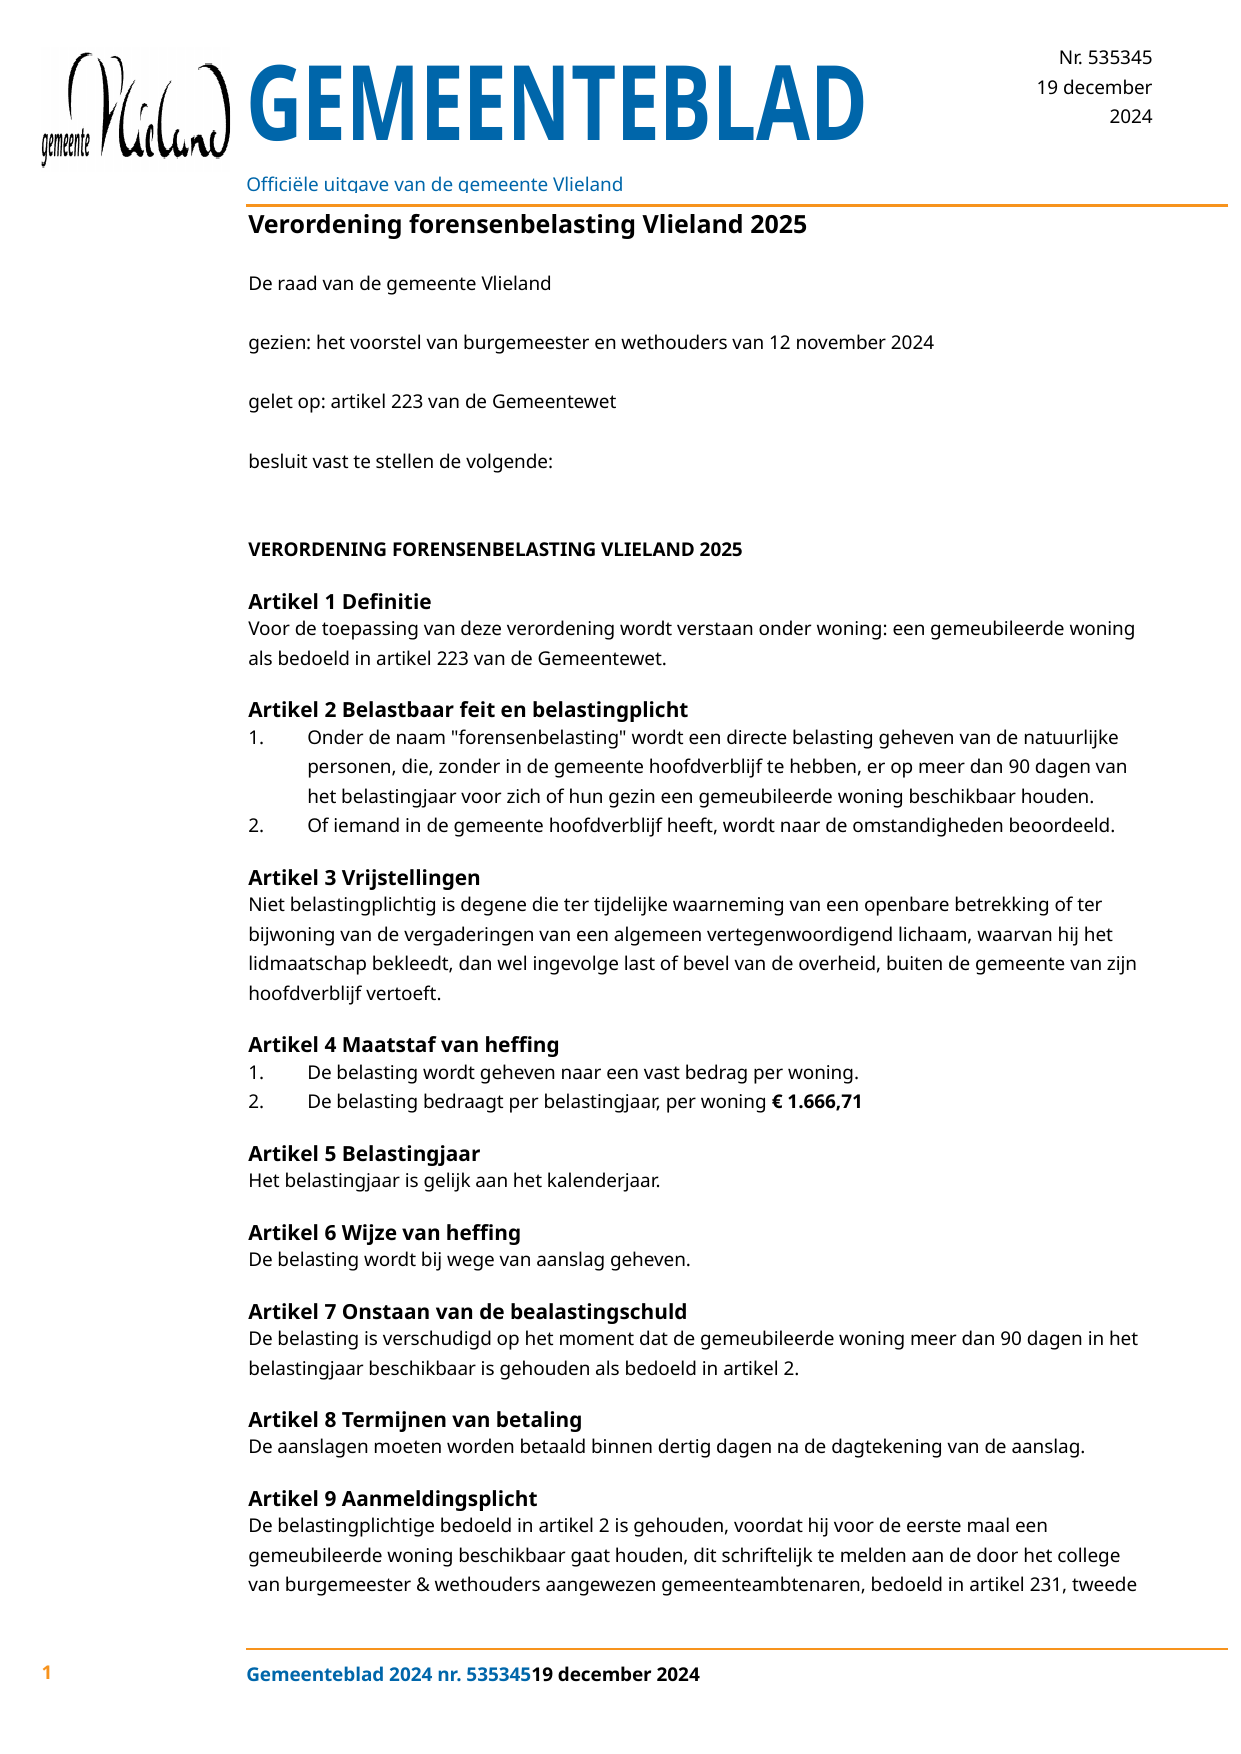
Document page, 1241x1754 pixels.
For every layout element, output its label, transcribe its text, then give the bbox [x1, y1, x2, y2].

list Of iemand in de gemeente hoofdverblijf heeft, wordt naar de omstandigheden beoordeeld. [248, 813, 1152, 838]
list Onder de naam "forensenbelasting" wordt een directe belasting geheven van de natuurlijke personen, die, zonder in de gemeente hoofdverblijf te hebben, er op meer dan 90 dagen van het belastingjaar voor zich of hun gezin een gemeubileerde woning beschikbaar houden. [248, 724, 1152, 809]
picture [41, 47, 231, 172]
text Artikel 7 Onstaan van de bealastingschuld [248, 1297, 1152, 1325]
text De belastingplichtige bedoeld in artikel 2 is gehouden, voordat hij voor de eerste maal een gemeubileerde woning beschikbaar gaat houden, dit schriftelijk te melden aan de door het college van burgemeester & wethouders aangewezen gemeenteambtenaren, bedoeld in artikel 231, tweede [248, 1512, 1152, 1597]
text gelet op: artikel 223 van de Gemeentewet [248, 389, 1152, 414]
text Het belastingjaar is gelijk aan het kalenderjaar. [248, 1167, 1152, 1193]
text Artikel 8 Termijnen van betaling [248, 1405, 1152, 1434]
text Artikel 4 Maatstaf van heffing [248, 1031, 1152, 1059]
list De belasting wordt geheven naar een vast bedrag per woning. [248, 1059, 1152, 1085]
text Verordening forensenbelasting Vlieland 2025 [248, 207, 1152, 241]
text Artikel 9 Aanmeldingsplicht [248, 1484, 1152, 1512]
text De aanslagen moeten worden betaald binnen dertig dagen na de dagtekening van de aanslag. [248, 1434, 1152, 1459]
text De belasting is verschudigd op het moment dat de gemeubileerde woning meer dan 90 dagen in het belastingjaar beschikbaar is gehouden als bedoeld in artikel 2. [248, 1325, 1152, 1381]
text Voor de toepassing van deze verordening wordt verstaan onder woning: een gemeubileerde woning als bedoeld in artikel 223 van de Gemeentewet. [248, 615, 1152, 671]
text De raad van de gemeente Vlieland [248, 270, 1152, 296]
text Artikel 6 Wijze van heffing [248, 1218, 1152, 1246]
text gezien: het voorstel van burgemeester en wethouders van 12 november 2024 [248, 329, 1152, 355]
text Niet belastingplichtig is degene die ter tijdelijke waarneming van een openbare betrekking of ter bijwoning van de vergaderingen van een algemeen vertegenwoordigend lichaam, waarvan hij het lidmaatschap bekleedt, dan wel ingevolge last of bevel van de overheid, buiten de gemeente van zijn hoofdverblijf vertoeft. [248, 891, 1152, 1006]
text Artikel 5 Belastingjaar [248, 1139, 1152, 1167]
text Artikel 2 Belastbaar feit en belastingplicht [248, 695, 1152, 724]
text VERORDENING FORENSENBELASTING VLIELAND 2025 [248, 537, 1152, 562]
text Artikel 3 Vrijstellingen [248, 863, 1152, 891]
text Artikel 1 Definitie [248, 587, 1152, 615]
list De belasting bedraagt per belastingjaar, per woning € 1.666,71 [248, 1089, 1152, 1114]
text besluit vast te stellen de volgende: [248, 448, 1152, 473]
text De belasting wordt bij wege van aanslag geheven. [248, 1246, 1152, 1272]
